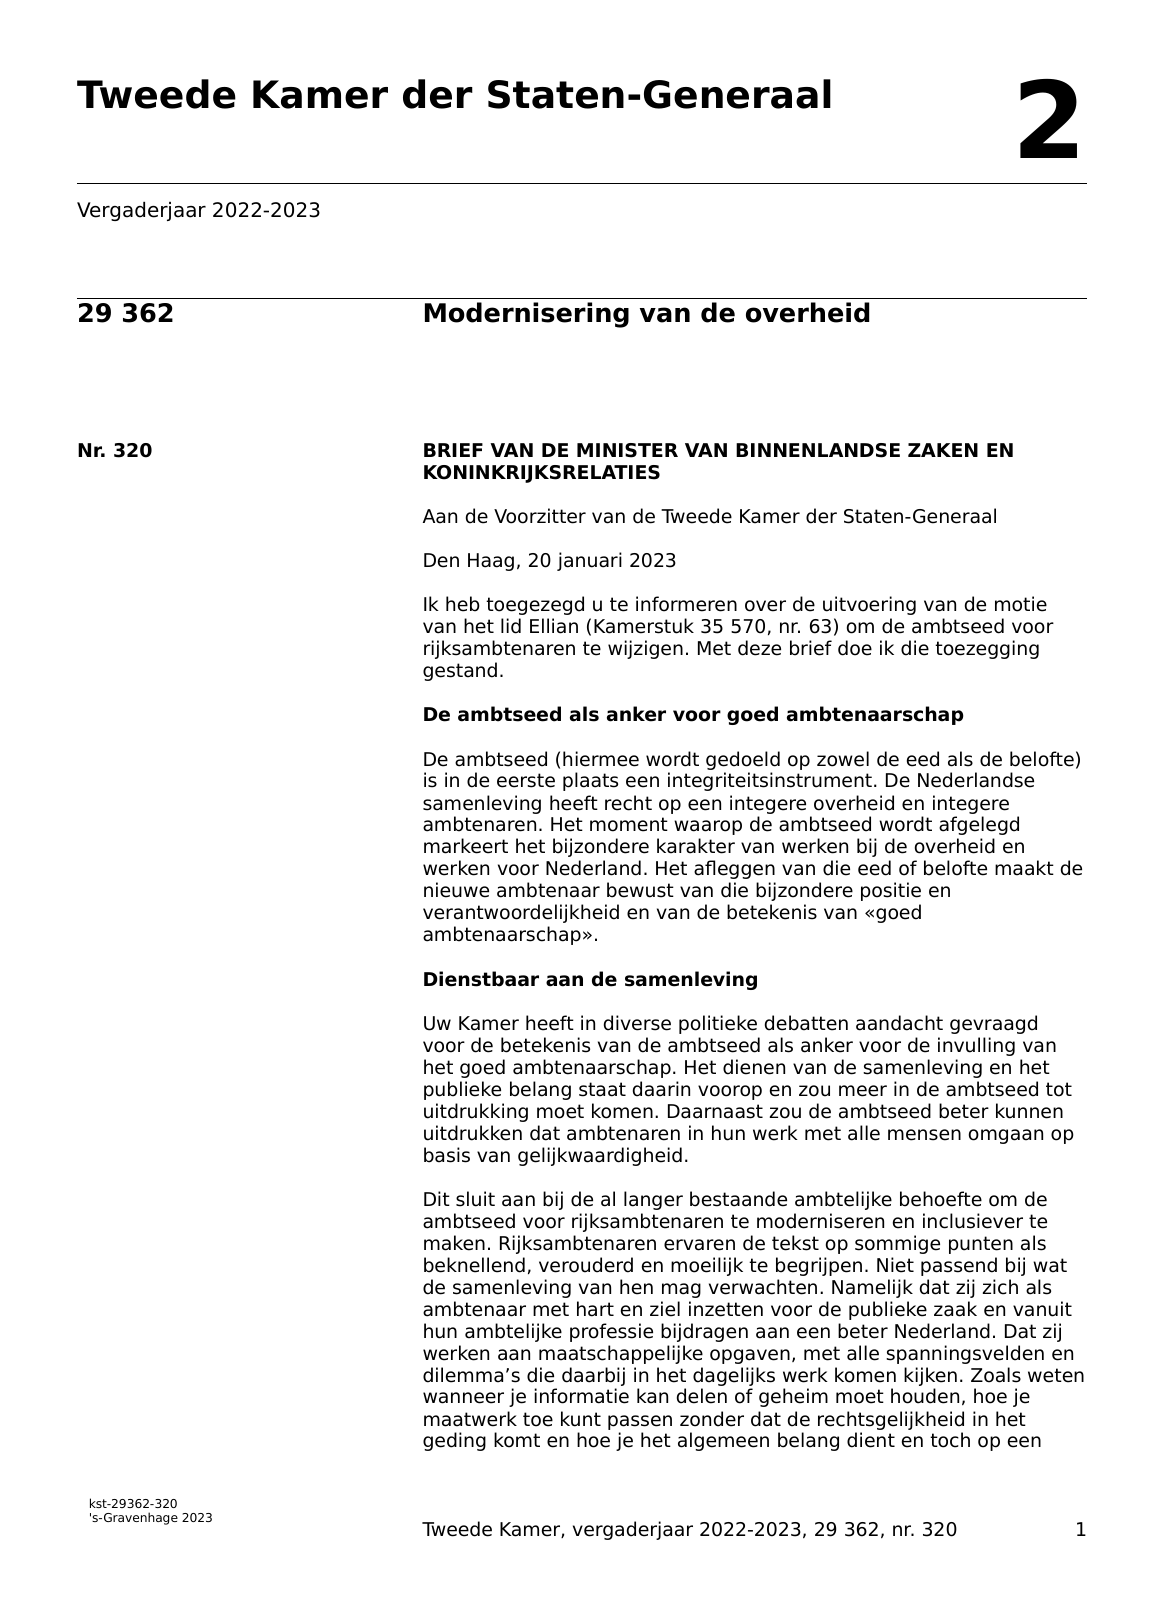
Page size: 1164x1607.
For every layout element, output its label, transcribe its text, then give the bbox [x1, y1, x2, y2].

text Den Haag, 20 januari 2023 [422, 550, 1087, 572]
subtitle Nr. 320 BRIEF VAN DE MINISTER VAN BINNENLANDSE ZAKEN EN KONINKRIJKSRELATIES [77, 440, 1087, 484]
text Aan de Voorzitter van de Tweede Kamer der Staten-Generaal [422, 506, 1087, 528]
text kst-29362-320 [88, 1497, 323, 1511]
table_header 2 [886, 59, 1087, 183]
subtitle De ambtseed als anker voor goed ambtenaarschap [422, 704, 1087, 726]
table_header Tweede Kamer der Staten-Generaal [77, 59, 886, 183]
text De ambtseed (hiermee wordt gedoeld op zowel de eed als de belofte) is in de eerste plaats een integriteitsinstrument. De Nederlandse samenleving heeft recht op een integere overheid en integere ambtenaren. Het moment waarop de ambtseed wordt afgelegd markeert het bijzondere karakter van werken bij de overheid en werken voor Nederland. Het afleggen van die eed of belofte maakt de nieuwe ambtenaar bewust van die bijzondere positie en verantwoordelijkheid en van de betekenis van «goed ambtenaarschap». [422, 748, 1087, 946]
text 's-Gravenhage 2023 [88, 1511, 323, 1525]
text Ik heb toegezegd u te informeren over de uitvoering van de motie van het lid Ellian (Kamerstuk 35 570, nr. 63) om de ambtseed voor rijksambtenaren te wijzigen. Met deze brief doe ik die toezegging gestand. [422, 594, 1087, 682]
text Dit sluit aan bij de al langer bestaande ambtelijke behoefte om de ambtseed voor rijksambtenaren te moderniseren en inclusiever te maken. Rijksambtenaren ervaren de tekst op sommige punten als beknellend, verouderd en moeilijk te begrijpen. Niet passend bij wat de samenleving van hen mag verwachten. Namelijk dat zij zich als ambtenaar met hart en ziel inzetten voor de publieke zaak en vanuit hun ambtelijke professie bijdragen aan een beter Nederland. Dat zij werken aan maatschappelijke opgaven, met alle spanningsvelden en dilemma’s die daarbij in het dagelijks werk komen kijken. Zoals weten wanneer je informatie kan delen of geheim moet houden, hoe je maatwerk toe kunt passen zonder dat de rechtsgelijkheid in het geding komt en hoe je het algemeen belang dient en toch op een [422, 1189, 1087, 1452]
subtitle 29 362 Modernisering van de overheid [77, 299, 1087, 329]
subtitle Dienstbaar aan de samenleving [422, 968, 1087, 990]
table_cell Vergaderjaar 2022-2023 [77, 184, 1087, 298]
text Uw Kamer heeft in diverse politieke debatten aandacht gevraagd voor de betekenis van de ambtseed als anker voor de invulling van het goed ambtenaarschap. Het dienen van de samenleving en het publieke belang staat daarin voorop en zou meer in de ambtseed tot uitdrukking moet komen. Daarnaast zou de ambtseed beter kunnen uitdrukken dat ambtenaren in hun werk met alle mensen omgaan op basis van gelijkwaardigheid. [422, 1013, 1087, 1166]
